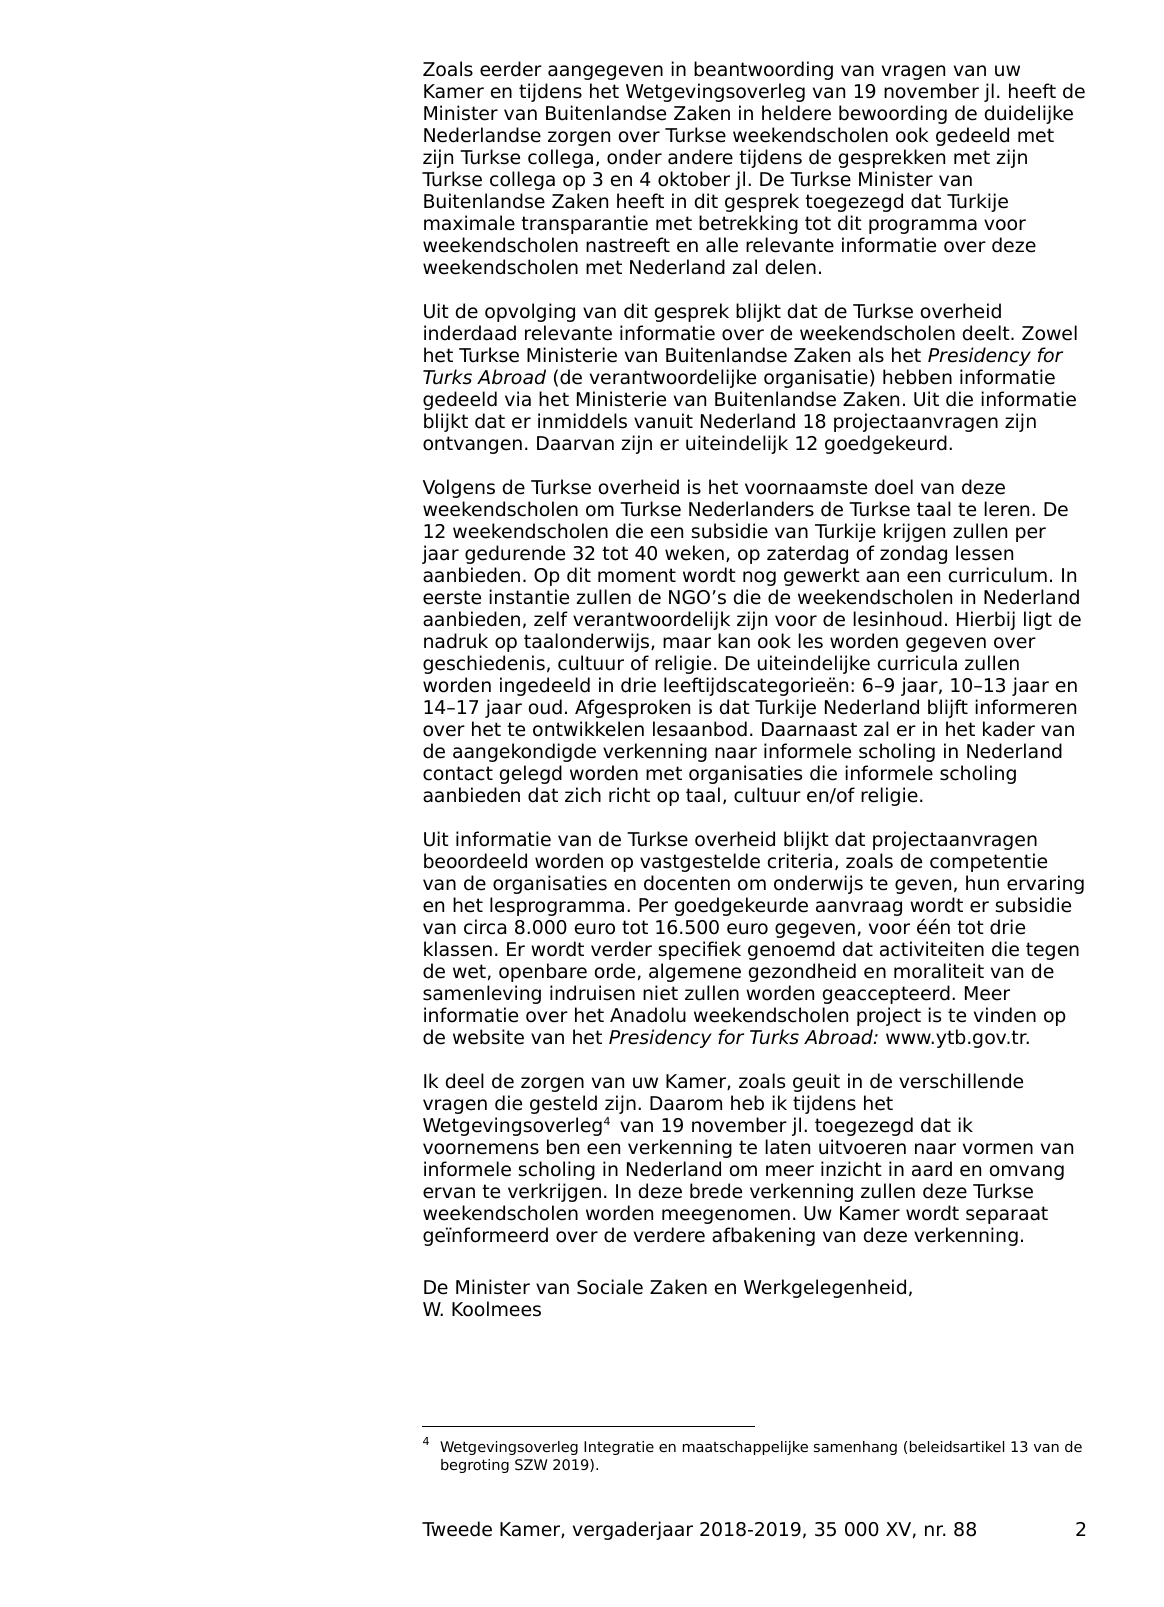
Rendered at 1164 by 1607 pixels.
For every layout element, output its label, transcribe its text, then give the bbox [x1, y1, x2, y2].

text Zoals eerder aangegeven in beantwoording van vragen van uw Kamer en tijdens het Wetgevingsoverleg van 19 november jl. heeft de Minister van Buitenlandse Zaken in heldere bewoording de duidelijke Nederlandse zorgen over Turkse weekendscholen ook gedeeld met zijn Turkse collega, onder andere tijdens de gesprekken met zijn Turkse collega op 3 en 4 oktober jl. De Turkse Minister van Buitenlandse Zaken heeft in dit gesprek toegezegd dat Turkije maximale transparantie met betrekking tot dit programma voor weekendscholen nastreeft en alle relevante informatie over deze weekendscholen met Nederland zal delen. [422, 59, 1087, 279]
text De Minister van Sociale Zaken en Werkgelegenheid, W. Koolmees [422, 1277, 1087, 1321]
text Uit informatie van de Turkse overheid blijkt dat projectaanvragen beoordeeld worden op vastgestelde criteria, zoals de competentie van de organisaties en docenten om onderwijs te geven, hun ervaring en het lesprogramma. Per goedgekeurde aanvraag wordt er subsidie van circa 8.000 euro tot 16.500 euro gegeven, voor één tot drie klassen. Er wordt verder specifiek genoemd dat activiteiten die tegen de wet, openbare orde, algemene gezondheid en moraliteit van de samenleving indruisen niet zullen worden geaccepteerd. Meer informatie over het Anadolu weekendscholen project is te vinden op de website van het Presidency for Turks Abroad: www.ytb.gov.tr. [422, 829, 1087, 1049]
text Wetgevingsoverleg Integratie en maatschappelijke samenhang (beleidsartikel 13 van de begroting SZW 2019). [422, 1435, 1087, 1474]
text Uit de opvolging van dit gesprek blijkt dat de Turkse overheid inderdaad relevante informatie over de weekendscholen deelt. Zowel het Turkse Ministerie van Buitenlandse Zaken als het Presidency for Turks Abroad (de verantwoordelijke organisatie) hebben informatie gedeeld via het Ministerie van Buitenlandse Zaken. Uit die informatie blijkt dat er inmiddels vanuit Nederland 18 projectaanvragen zijn ontvangen. Daarvan zijn er uiteindelijk 12 goedgekeurd. [422, 301, 1087, 455]
text Volgens de Turkse overheid is het voornaamste doel van deze weekendscholen om Turkse Nederlanders de Turkse taal te leren. De 12 weekendscholen die een subsidie van Turkije krijgen zullen per jaar gedurende 32 tot 40 weken, op zaterdag of zondag lessen aanbieden. Op dit moment wordt nog gewerkt aan een curriculum. In eerste instantie zullen de NGO’s die de weekendscholen in Nederland aanbieden, zelf verantwoordelijk zijn voor de lesinhoud. Hierbij ligt de nadruk op taalonderwijs, maar kan ook les worden gegeven over geschiedenis, cultuur of religie. De uiteindelijke curricula zullen worden ingedeeld in drie leeftijdscategorieën: 6–9 jaar, 10–13 jaar en 14–17 jaar oud. Afgesproken is dat Turkije Nederland blijft informeren over het te ontwikkelen lesaanbod. Daarnaast zal er in het kader van de aangekondigde verkenning naar informele scholing in Nederland contact gelegd worden met organisaties die informele scholing aanbieden dat zich richt op taal, cultuur en/of religie. [422, 477, 1087, 807]
text Ik deel de zorgen van uw Kamer, zoals geuit in de verschillende vragen die gesteld zijn. Daarom heb ik tijdens het Wetgevingsoverleg van 19 november jl. toegezegd dat ik voornemens ben een verkenning te laten uitvoeren naar vormen van informele scholing in Nederland om meer inzicht in aard en omvang ervan te verkrijgen. In deze brede verkenning zullen deze Turkse weekendscholen worden meegenomen. Uw Kamer wordt separaat geïnformeerd over de verdere afbakening van deze verkenning. [422, 1071, 1087, 1247]
